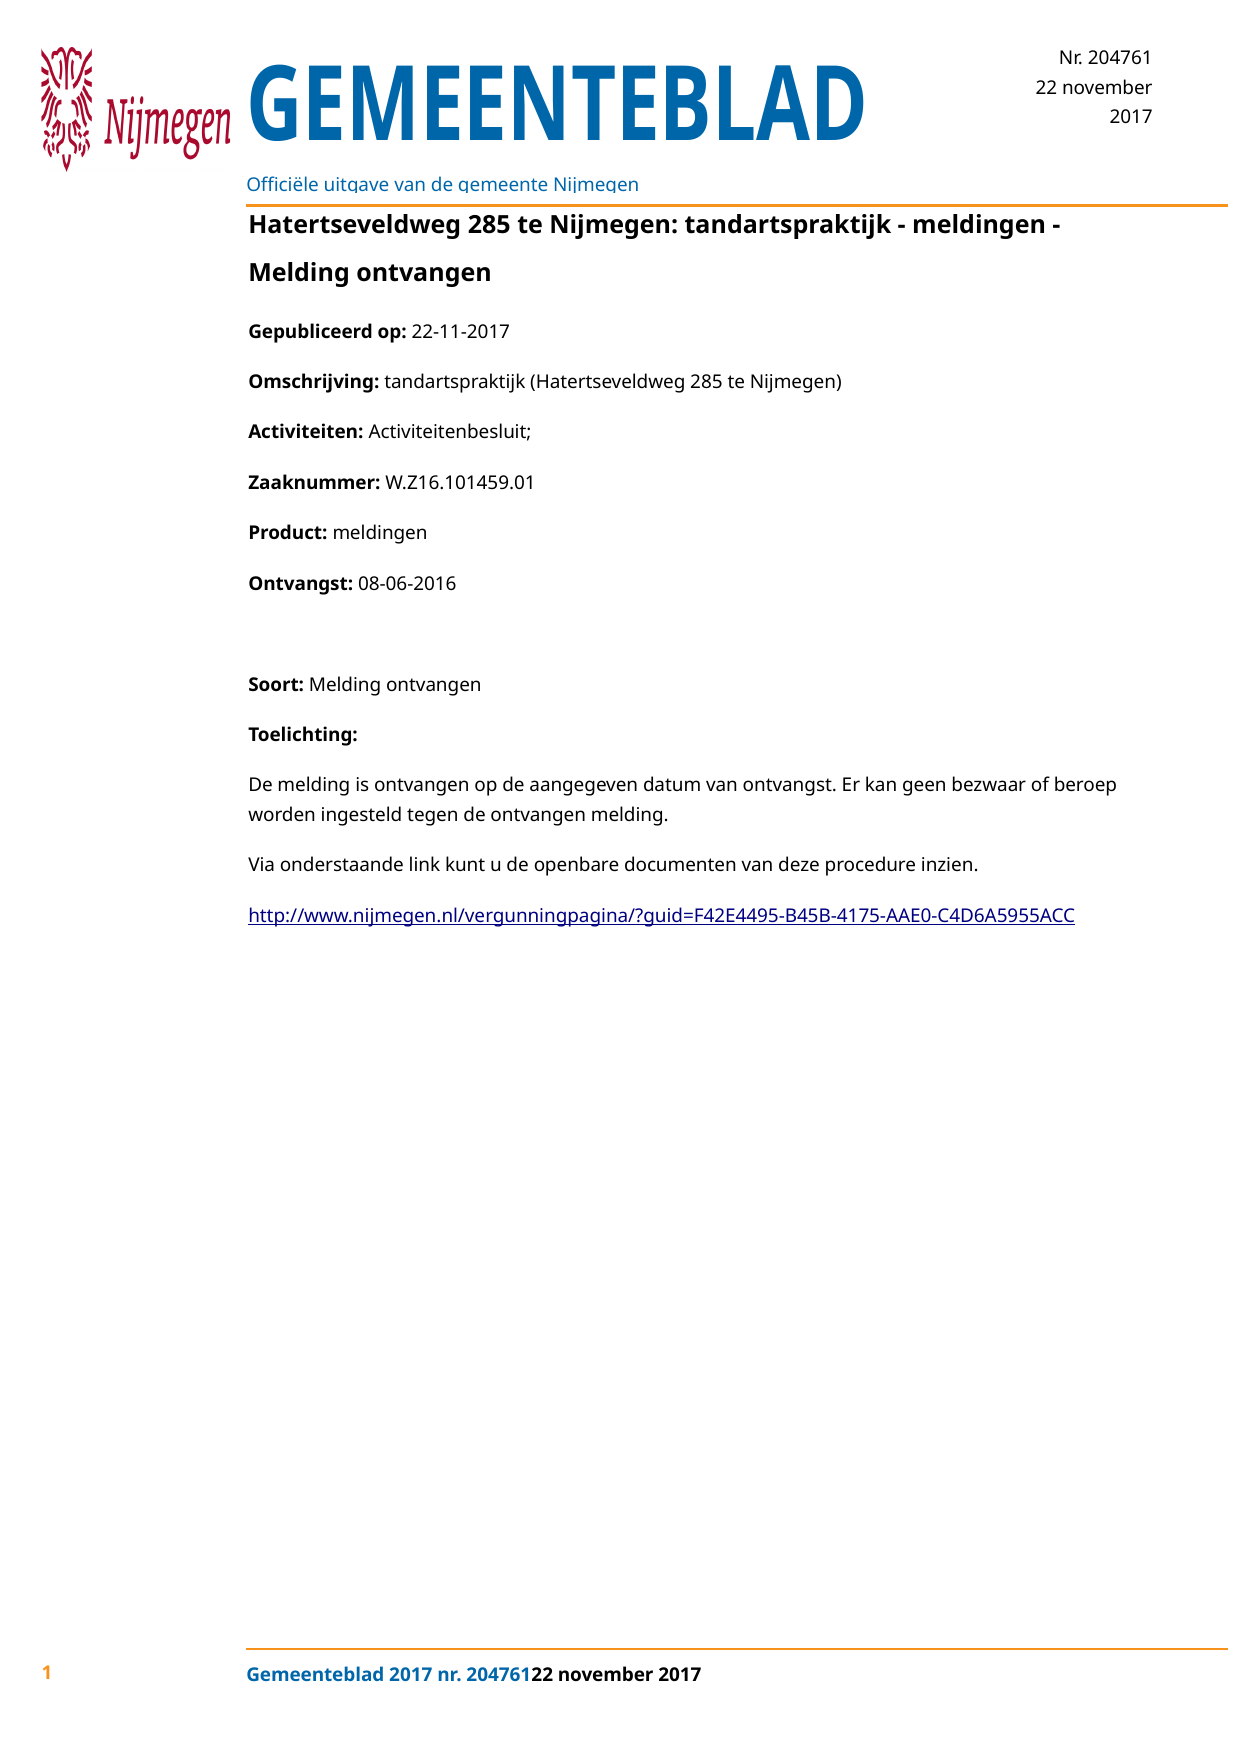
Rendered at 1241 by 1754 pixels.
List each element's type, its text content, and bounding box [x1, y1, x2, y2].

picture [41, 47, 231, 172]
text Activiteiten: Activiteitenbesluit; [248, 419, 1152, 444]
text http://www.nijmegen.nl/vergunningpagina/?guid=F42E4495-B45B-4175-AAE0-C4D6A5955ACC [248, 902, 1152, 928]
text Soort: Melding ontvangen [248, 671, 1152, 697]
text Via onderstaande link kunt u de openbare documenten van deze procedure inzien. [248, 852, 1152, 877]
text Ontvangst: 08-06-2016 [248, 570, 1152, 596]
text Gepubliceerd op: 22-11-2017 [248, 318, 1152, 344]
text Omschrijving: tandartspraktijk (Hatertseveldweg 285 te Nijmegen) [248, 368, 1152, 394]
text Toelichting: [248, 721, 1152, 747]
text Zaaknummer: W.Z16.101459.01 [248, 469, 1152, 495]
text Hatertseveldweg 285 te Nijmegen: tandartspraktijk - meldingen - Melding ontvangen [248, 207, 1152, 288]
text Product: meldingen [248, 519, 1152, 545]
text De melding is ontvangen op de aangegeven datum van ontvangst. Er kan geen bezwaar of beroep worden ingesteld tegen de ontvangen melding. [248, 772, 1152, 827]
